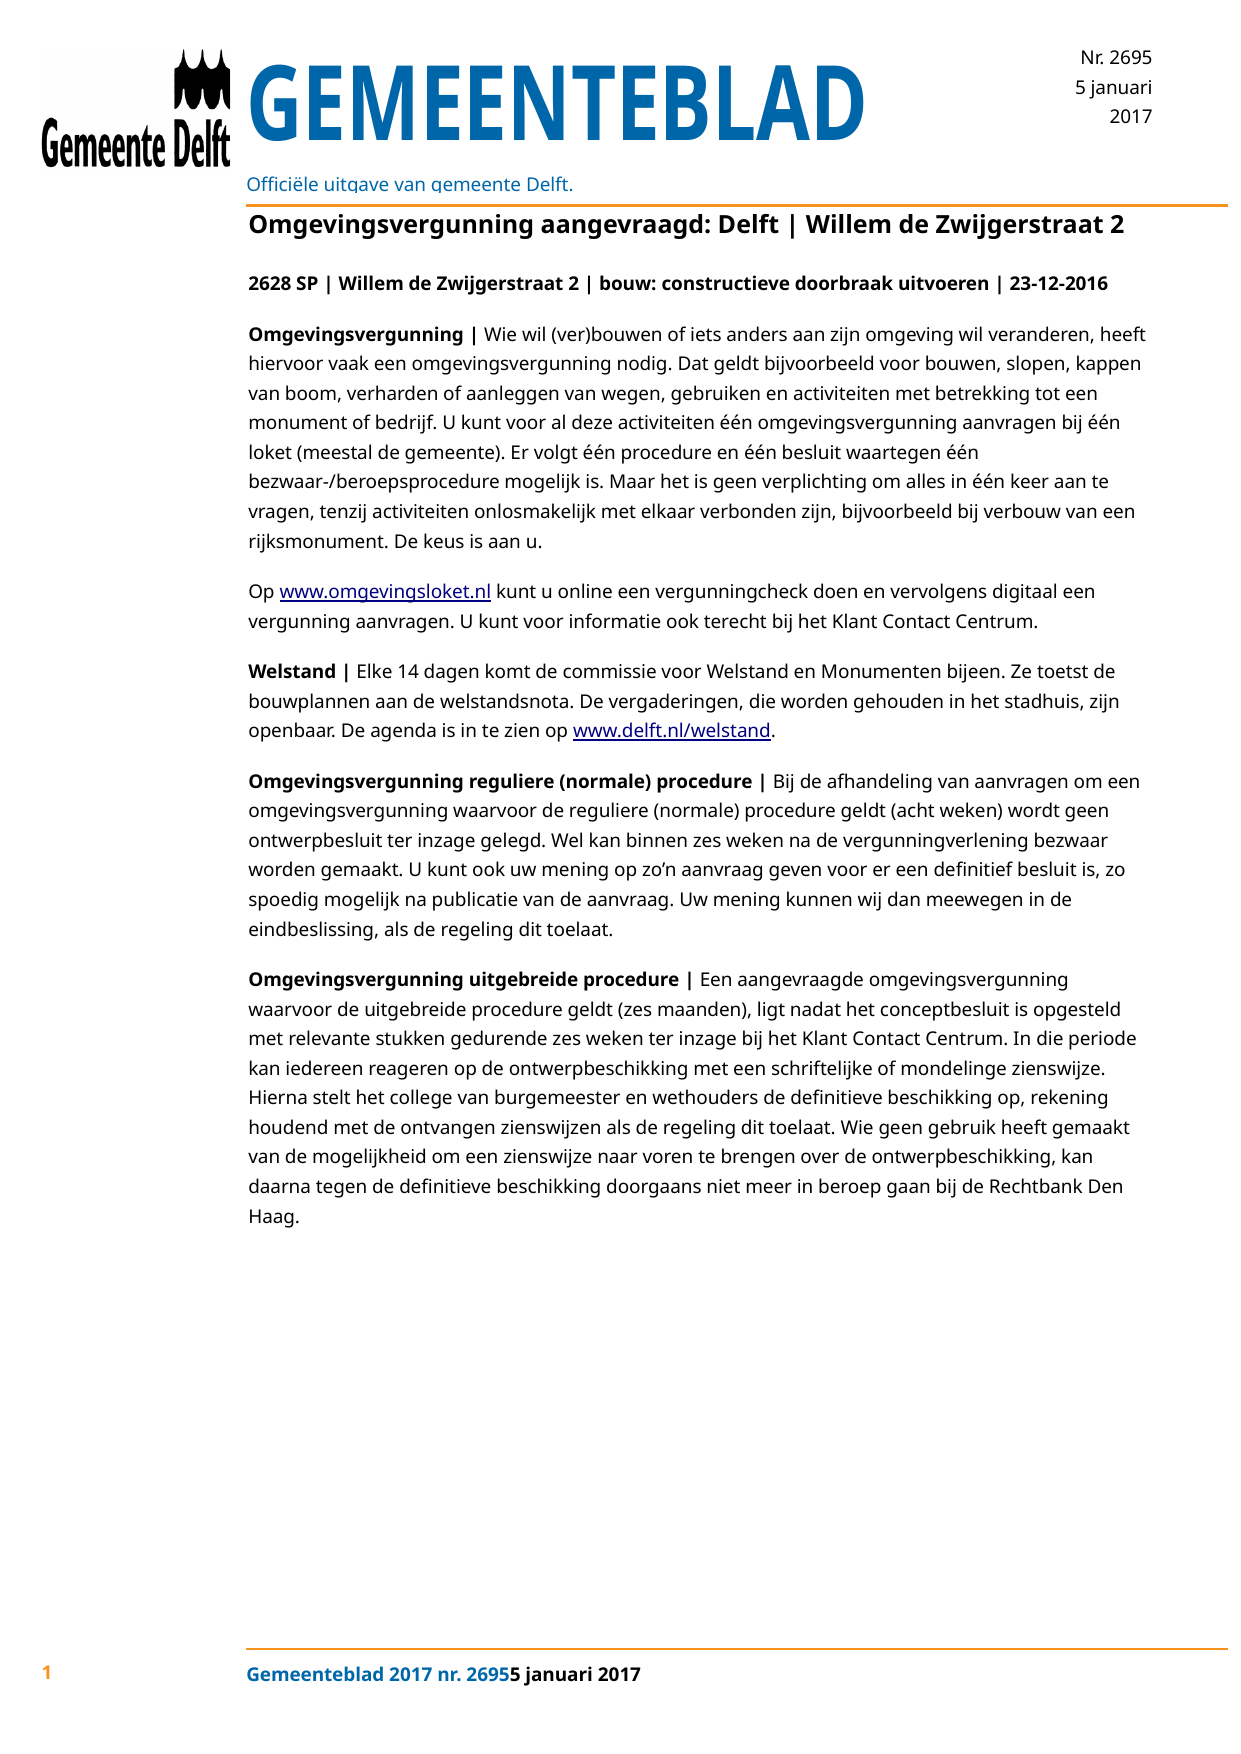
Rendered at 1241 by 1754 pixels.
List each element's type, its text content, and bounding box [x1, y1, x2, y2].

text Welstand | Elke 14 dagen komt de commissie voor Welstand en Monumenten bijeen. Ze toetst de bouwplannen aan de welstandsnota. De vergaderingen, die worden gehouden in het stadhuis, zijn openbaar. De agenda is in te zien op www.delft.nl/welstand. [248, 658, 1152, 743]
text Omgevingsvergunning reguliere (normale) procedure | Bij de afhandeling van aanvragen om een omgevingsvergunning waarvoor de reguliere (normale) procedure geldt (acht weken) wordt geen ontwerpbesluit ter inzage gelegd. Wel kan binnen zes weken na de vergunningverlening bezwaar worden gemaakt. U kunt ook uw mening op zo’n aanvraag geven voor er een definitief besluit is, zo spoedig mogelijk na publicatie van de aanvraag. Uw mening kunnen wij dan meewegen in de eindbeslissing, als de regeling dit toelaat. [248, 768, 1152, 941]
text Omgevingsvergunning aangevraagd: Delft | Willem de Zwijgerstraat 2 [248, 207, 1152, 241]
picture [41, 47, 231, 172]
text Omgevingsvergunning | Wie wil (ver)bouwen of iets anders aan zijn omgeving wil veranderen, heeft hiervoor vaak een omgevingsvergunning nodig. Dat geldt bijvoorbeeld voor bouwen, slopen, kappen van boom, verharden of aanleggen van wegen, gebruiken en activiteiten met betrekking tot een monument of bedrijf. U kunt voor al deze activiteiten één omgevingsvergunning aanvragen bij één loket (meestal de gemeente). Er volgt één procedure en één besluit waartegen één bezwaar-/beroepsprocedure mogelijk is. Maar het is geen verplichting om alles in één keer aan te vragen, tenzij activiteiten onlosmakelijk met elkaar verbonden zijn, bijvoorbeeld bij verbouw van een rijksmonument. De keus is aan u. [248, 321, 1152, 553]
text Omgevingsvergunning uitgebreide procedure | Een aangevraagde omgevingsvergunning waarvoor de uitgebreide procedure geldt (zes maanden), ligt nadat het conceptbesluit is opgesteld met relevante stukken gedurende zes weken ter inzage bij het Klant Contact Centrum. In die periode kan iedereen reageren op de ontwerpbeschikking met een schriftelijke of mondelinge zienswijze. Hierna stelt het college van burgemeester en wethouders de definitieve beschikking op, rekening houdend met de ontvangen zienswijzen als de regeling dit toelaat. Wie geen gebruik heeft gemaakt van de mogelijkheid om een zienswijze naar voren te brengen over de ontwerpbeschikking, kan daarna tegen de definitieve beschikking doorgaans niet meer in beroep gaan bij de Rechtbank Den Haag. [248, 966, 1152, 1228]
text Op www.omgevingsloket.nl kunt u online een vergunningcheck doen en vervolgens digitaal een vergunning aanvragen. U kunt voor informatie ook terecht bij het Klant Contact Centrum. [248, 578, 1152, 633]
text 2628 SP | Willem de Zwijgerstraat 2 | bouw: constructieve doorbraak uitvoeren | 23-12-2016 [248, 270, 1152, 296]
